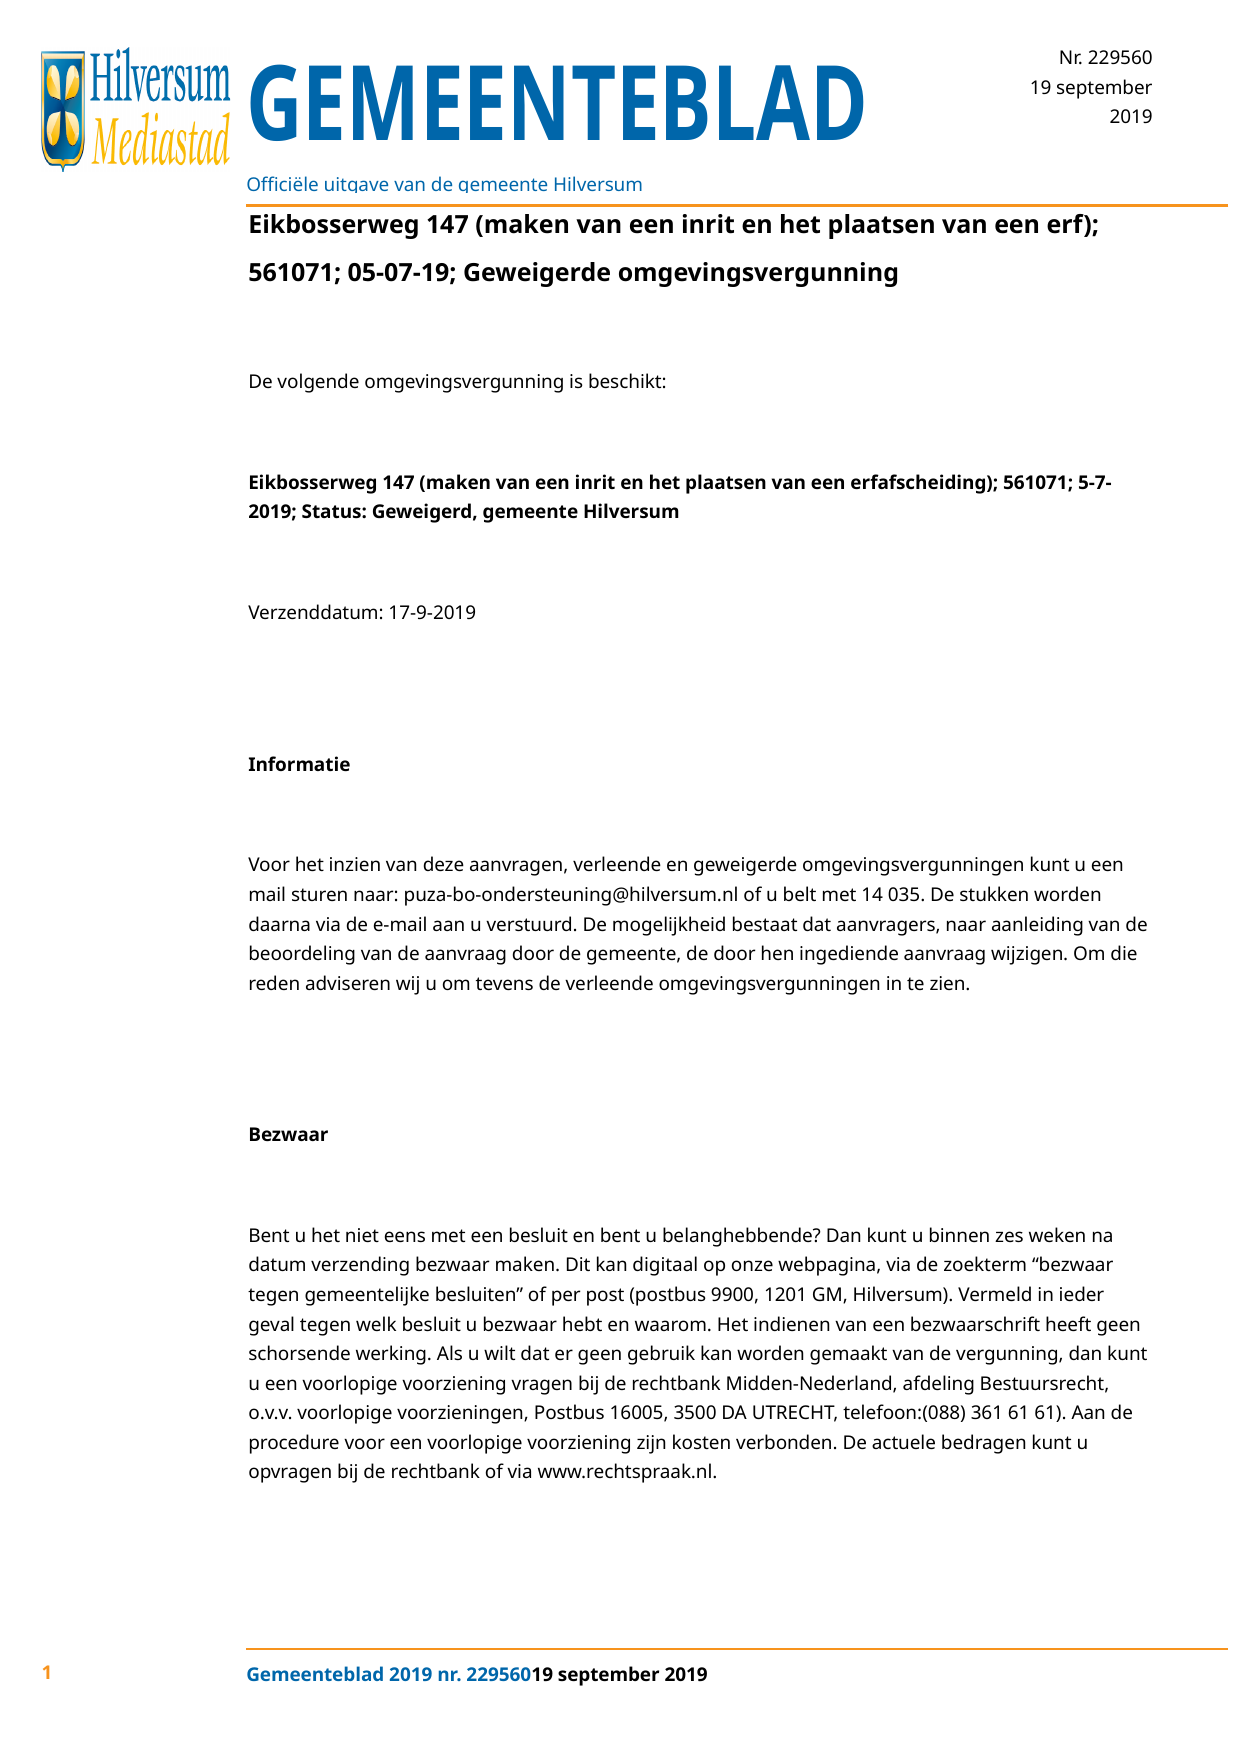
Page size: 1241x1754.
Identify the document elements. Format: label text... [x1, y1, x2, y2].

text Bent u het niet eens met een besluit en bent u belanghebbende? Dan kunt u binnen zes weken na datum verzending bezwaar maken. Dit kan digitaal op onze webpagina, via de zoekterm “bezwaar tegen gemeentelijke besluiten” of per post (postbus 9900, 1201 GM, Hilversum). Vermeld in ieder geval tegen welk besluit u bezwaar hebt en waarom. Het indienen van een bezwaarschrift heeft geen schorsende werking. Als u wilt dat er geen gebruik kan worden gemaakt van de vergunning, dan kunt u een voorlopige voorziening vragen bij de rechtbank Midden-Nederland, afdeling Bestuursrecht, o.v.v. voorlopige voorzieningen, Postbus 16005, 3500 DA UTRECHT, telefoon:(088) 361 61 61). Aan de procedure voor een voorlopige voorziening zijn kosten verbonden. De actuele bedragen kunt u opvragen bij de rechtbank of via www.rechtspraak.nl. [248, 1222, 1152, 1484]
text Verzenddatum: 17-9-2019 [248, 599, 1152, 625]
text De volgende omgevingsvergunning is beschikt: [248, 368, 1152, 394]
text Voor het inzien van deze aanvragen, verleende en geweigerde omgevingsvergunningen kunt u een mail sturen naar: puza-bo-ondersteuning@hilversum.nl of u belt met 14 035. De stukken worden daarna via de e-mail aan u verstuurd. De mogelijkheid bestaat dat aanvragers, naar aanleiding van de beoordeling van de aanvraag door de gemeente, de door hen ingediende aanvraag wijzigen. Om die reden adviseren wij u om tevens de verleende omgevingsvergunningen in te zien. [248, 852, 1152, 996]
text Eikbosserweg 147 (maken van een inrit en het plaatsen van een erfafscheiding); 561071; 5-7-2019; Status: Geweigerd, gemeente Hilversum [248, 469, 1152, 524]
text Informatie [248, 751, 1152, 777]
text Bezwaar [248, 1121, 1152, 1147]
picture [41, 47, 231, 172]
text Eikbosserweg 147 (maken van een inrit en het plaatsen van een erf); 561071; 05-07-19; Geweigerde omgevingsvergunning [248, 207, 1152, 288]
